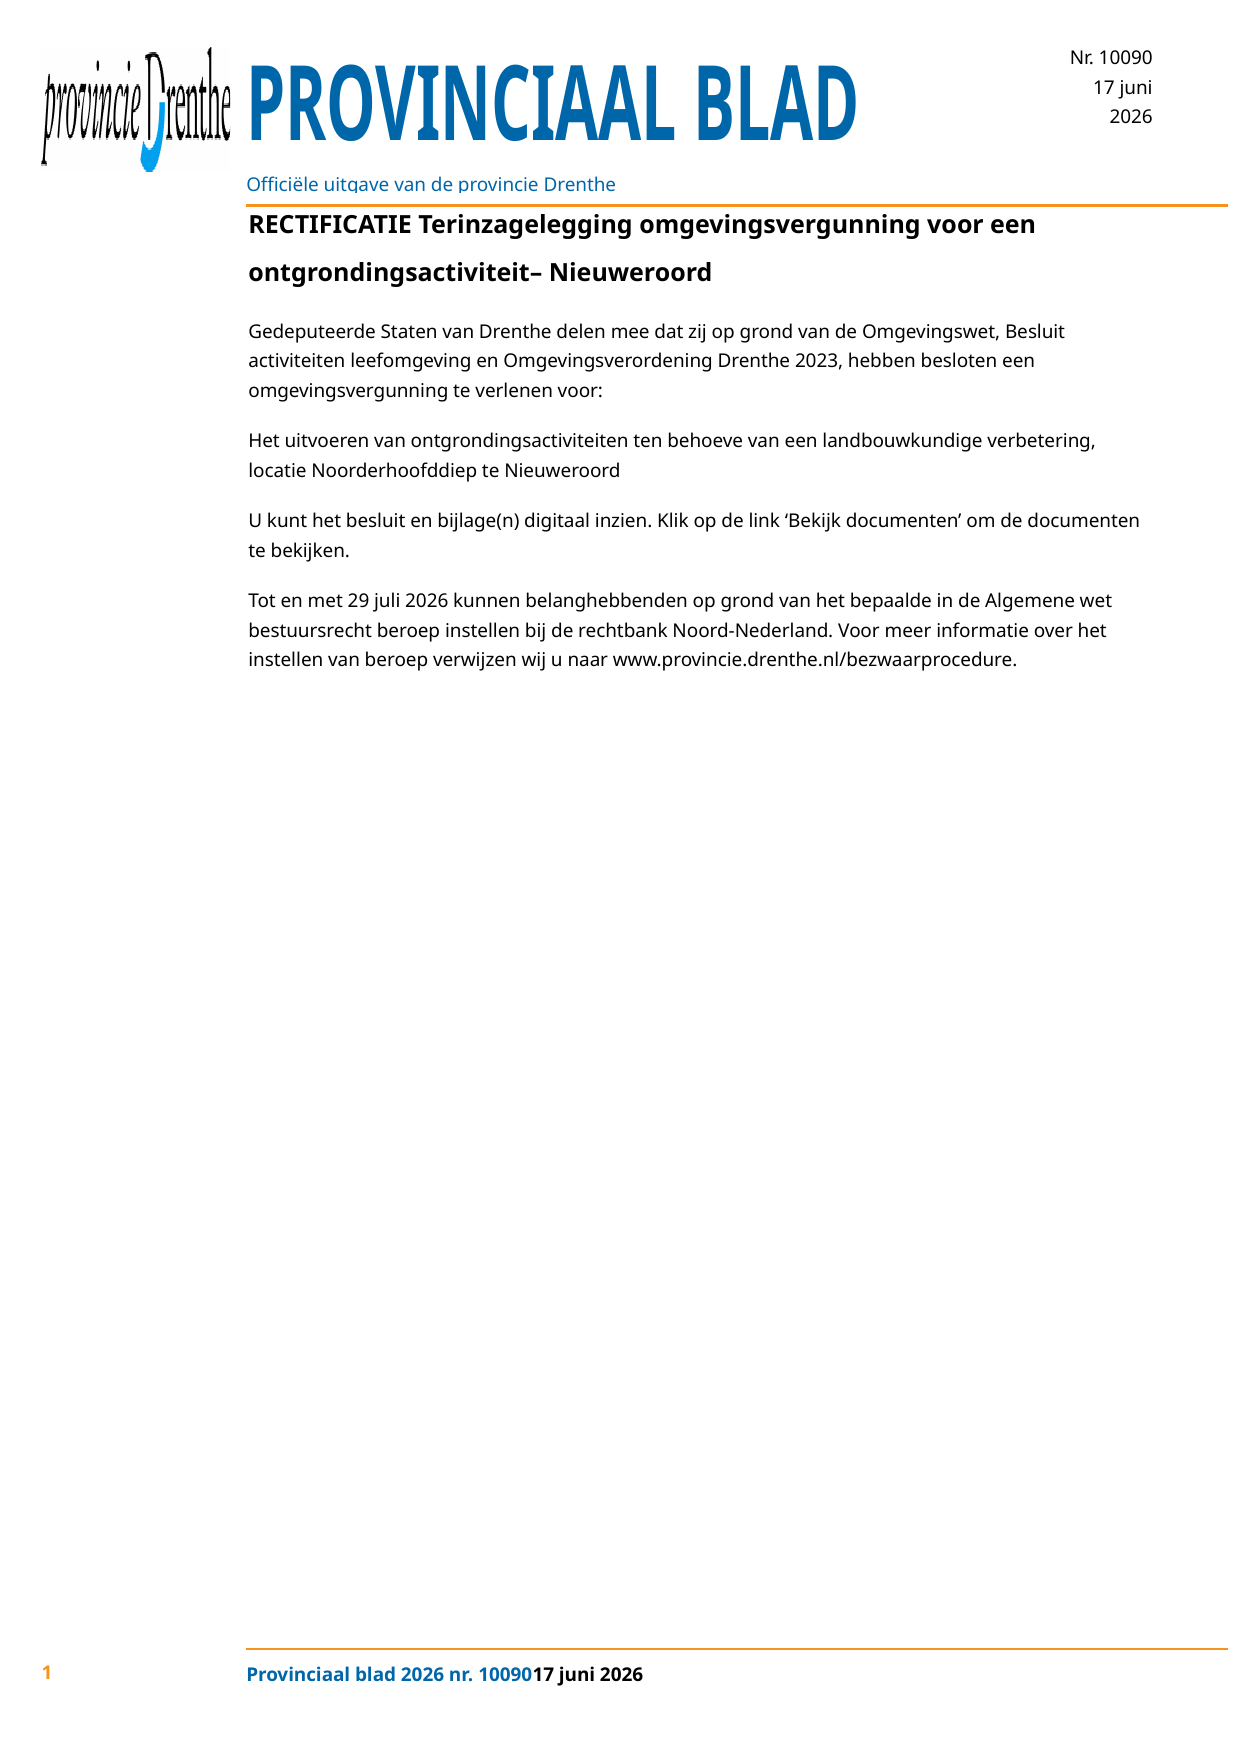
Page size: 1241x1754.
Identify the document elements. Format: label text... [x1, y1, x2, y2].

text U kunt het besluit en bijlage(n) digitaal inzien. Klik op de link ‘Bekijk documenten’ om de documenten te bekijken. [248, 507, 1152, 563]
text Tot en met 29 juli 2026 kunnen belanghebbenden op grond van het bepaalde in de Algemene wet bestuursrecht beroep instellen bij de rechtbank Noord-Nederland. Voor meer informatie over het instellen van beroep verwijzen wij u naar www.provincie.drenthe.nl/bezwaarprocedure. [248, 587, 1152, 672]
picture [41, 47, 231, 172]
text RECTIFICATIE Terinzagelegging omgevingsvergunning voor een ontgrondingsactiviteit– Nieuweroord [248, 207, 1152, 288]
text Gedeputeerde Staten van Drenthe delen mee dat zij op grond van de Omgevingswet, Besluit activiteiten leefomgeving en Omgevingsverordening Drenthe 2023, hebben besloten een omgevingsvergunning te verlenen voor: [248, 318, 1152, 403]
text Het uitvoeren van ontgrondingsactiviteiten ten behoeve van een landbouwkundige verbetering, locatie Noorderhoofddiep te Nieuweroord [248, 427, 1152, 483]
